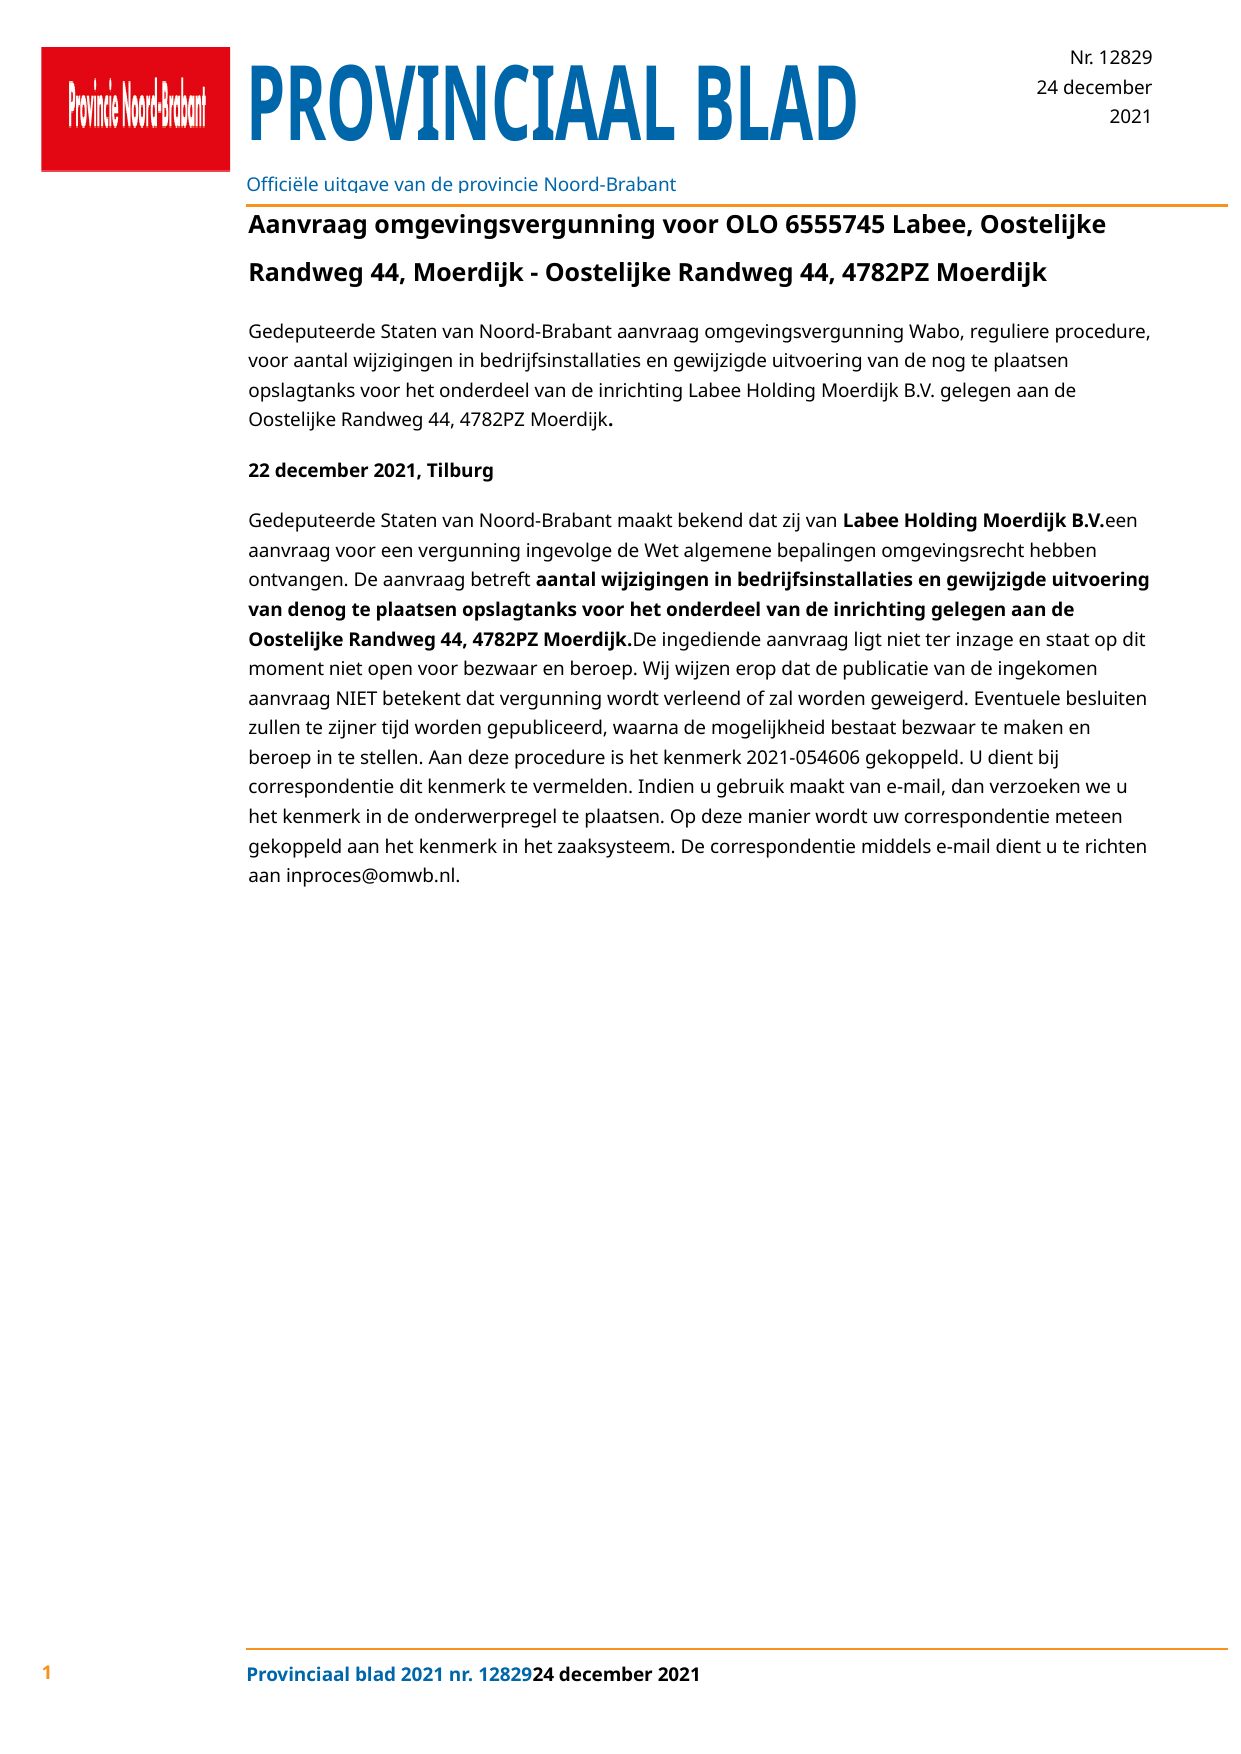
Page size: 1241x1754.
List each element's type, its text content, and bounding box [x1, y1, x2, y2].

picture [41, 47, 231, 172]
text Aanvraag omgevingsvergunning voor OLO 6555745 Labee, Oostelijke Randweg 44, Moerdijk - Oostelijke Randweg 44, 4782PZ Moerdijk [248, 207, 1152, 288]
text 22 december 2021, Tilburg [248, 457, 1152, 483]
text Gedeputeerde Staten van Noord-Brabant maakt bekend dat zij van Labee Holding Moerdijk B.V.een aanvraag voor een vergunning ingevolge de Wet algemene bepalingen omgevingsrecht hebben ontvangen. De aanvraag betreft aantal wijzigingen in bedrijfsinstallaties en gewijzigde uitvoering van denog te plaatsen opslagtanks voor het onderdeel van de inrichting gelegen aan de Oostelijke Randweg 44, 4782PZ Moerdijk.De ingediende aanvraag ligt niet ter inzage en staat op dit moment niet open voor bezwaar en beroep. Wij wijzen erop dat de publicatie van de ingekomen aanvraag NIET betekent dat vergunning wordt verleend of zal worden geweigerd. Eventuele besluiten zullen te zijner tijd worden gepubliceerd, waarna de mogelijkheid bestaat bezwaar te maken en beroep in te stellen. Aan deze procedure is het kenmerk 2021-054606 gekoppeld. U dient bij correspondentie dit kenmerk te vermelden. Indien u gebruik maakt van e-mail, dan verzoeken we u het kenmerk in de onderwerpregel te plaatsen. Op deze manier wordt uw correspondentie meteen gekoppeld aan het kenmerk in het zaaksysteem. De correspondentie middels e-mail dient u te richten aan inproces@omwb.nl. [248, 507, 1152, 888]
text Gedeputeerde Staten van Noord-Brabant aanvraag omgevingsvergunning Wabo, reguliere procedure, voor aantal wijzigingen in bedrijfsinstallaties en gewijzigde uitvoering van de nog te plaatsen opslagtanks voor het onderdeel van de inrichting Labee Holding Moerdijk B.V. gelegen aan de Oostelijke Randweg 44, 4782PZ Moerdijk. [248, 318, 1152, 432]
